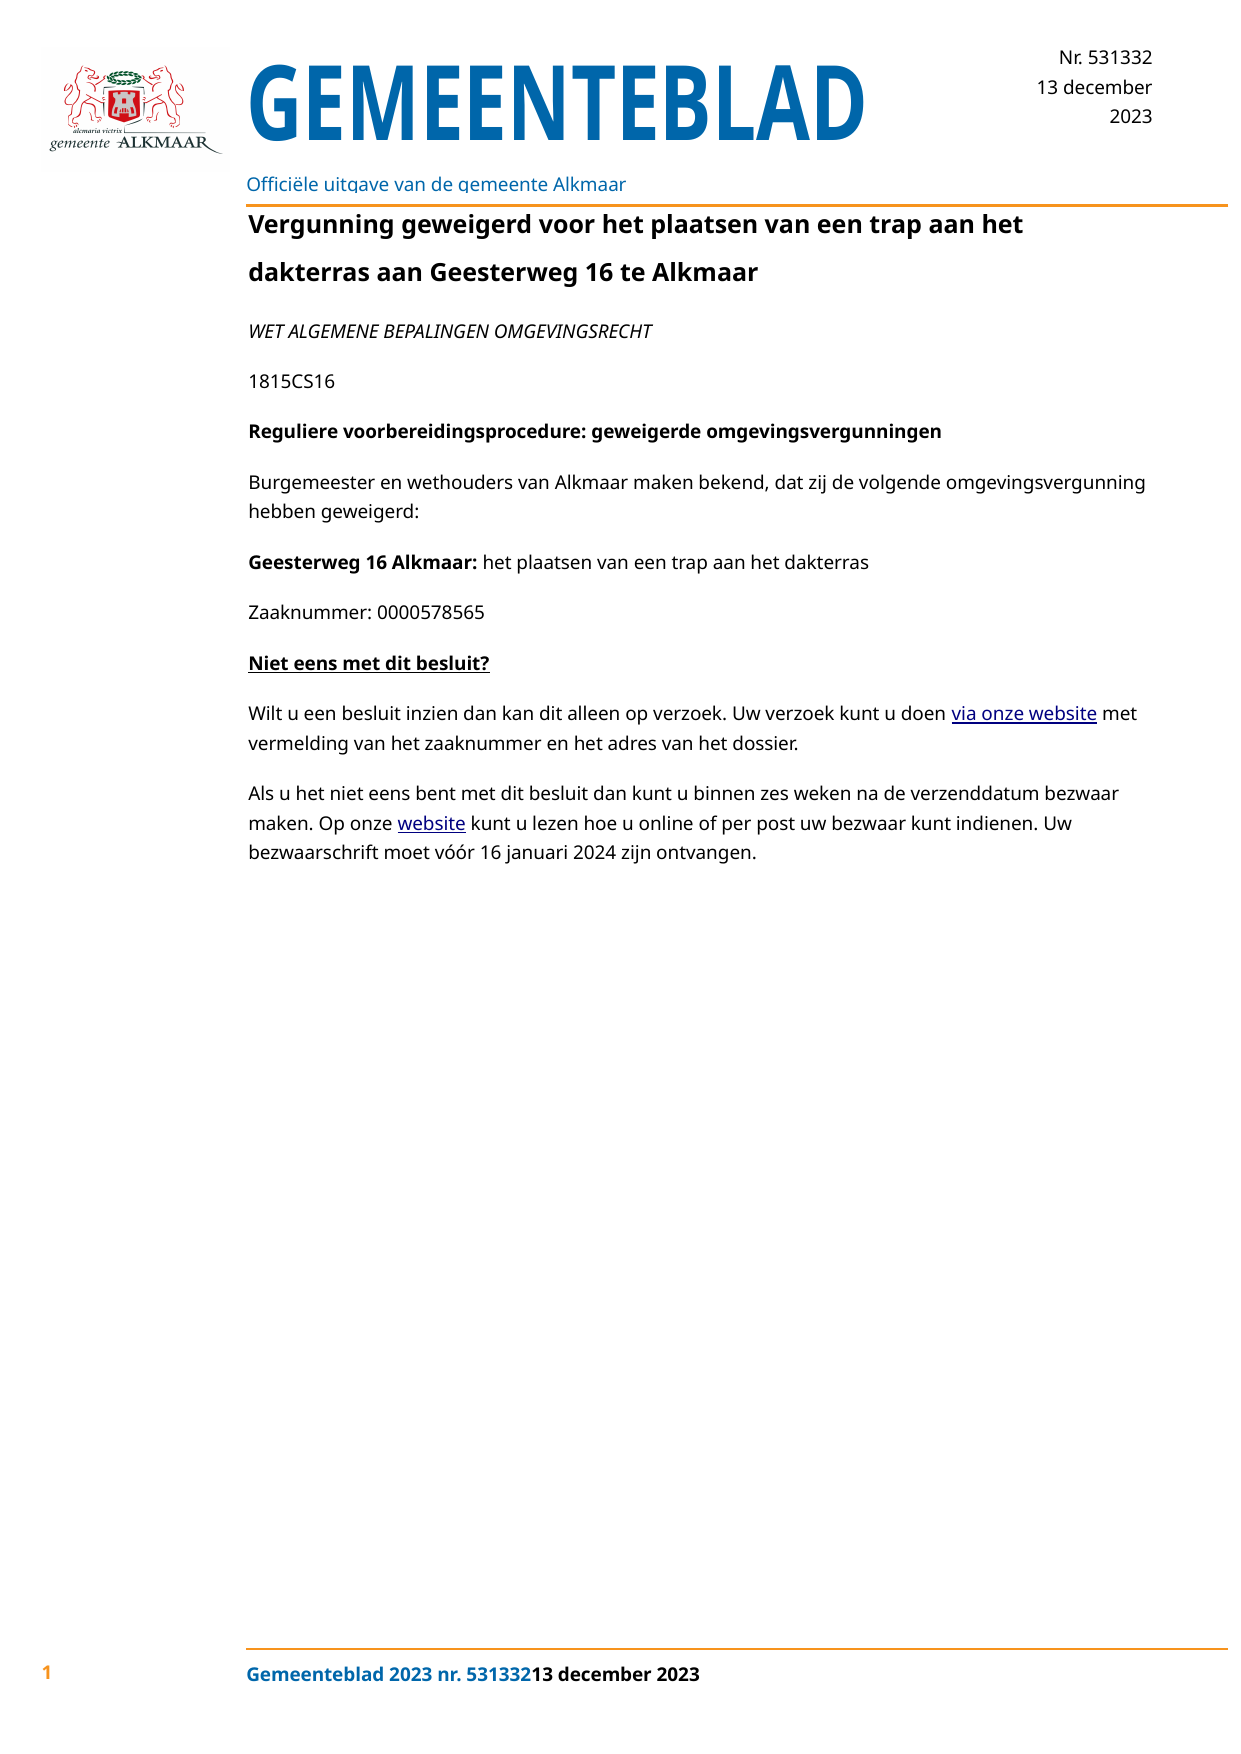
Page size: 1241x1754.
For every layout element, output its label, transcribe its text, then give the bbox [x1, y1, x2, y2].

text WET ALGEMENE BEPALINGEN OMGEVINGSRECHT [248, 318, 1152, 344]
text Geesterweg 16 Alkmaar: het plaatsen van een trap aan het dakterras [248, 549, 1152, 575]
text Reguliere voorbereidingsprocedure: geweigerde omgevingsvergunningen [248, 419, 1152, 444]
text Als u het niet eens bent met dit besluit dan kunt u binnen zes weken na de verzenddatum bezwaar maken. Op onze website kunt u lezen hoe u online of per post uw bezwaar kunt indienen. Uw bezwaarschrift moet vóór 16 januari 2024 zijn ontvangen. [248, 780, 1152, 865]
text Niet eens met dit besluit? [248, 650, 1152, 676]
text Wilt u een besluit inzien dan kan dit alleen op verzoek. Uw verzoek kunt u doen via onze website met vermelding van het zaaknummer en het adres van het dossier. [248, 700, 1152, 756]
picture [41, 47, 231, 172]
text 1815CS16 [248, 368, 1152, 394]
text Vergunning geweigerd voor het plaatsen van een trap aan het dakterras aan Geesterweg 16 te Alkmaar [248, 207, 1152, 288]
text Burgemeester en wethouders van Alkmaar maken bekend, dat zij de volgende omgevingsvergunning hebben geweigerd: [248, 469, 1152, 524]
text Zaaknummer: 0000578565 [248, 599, 1152, 625]
